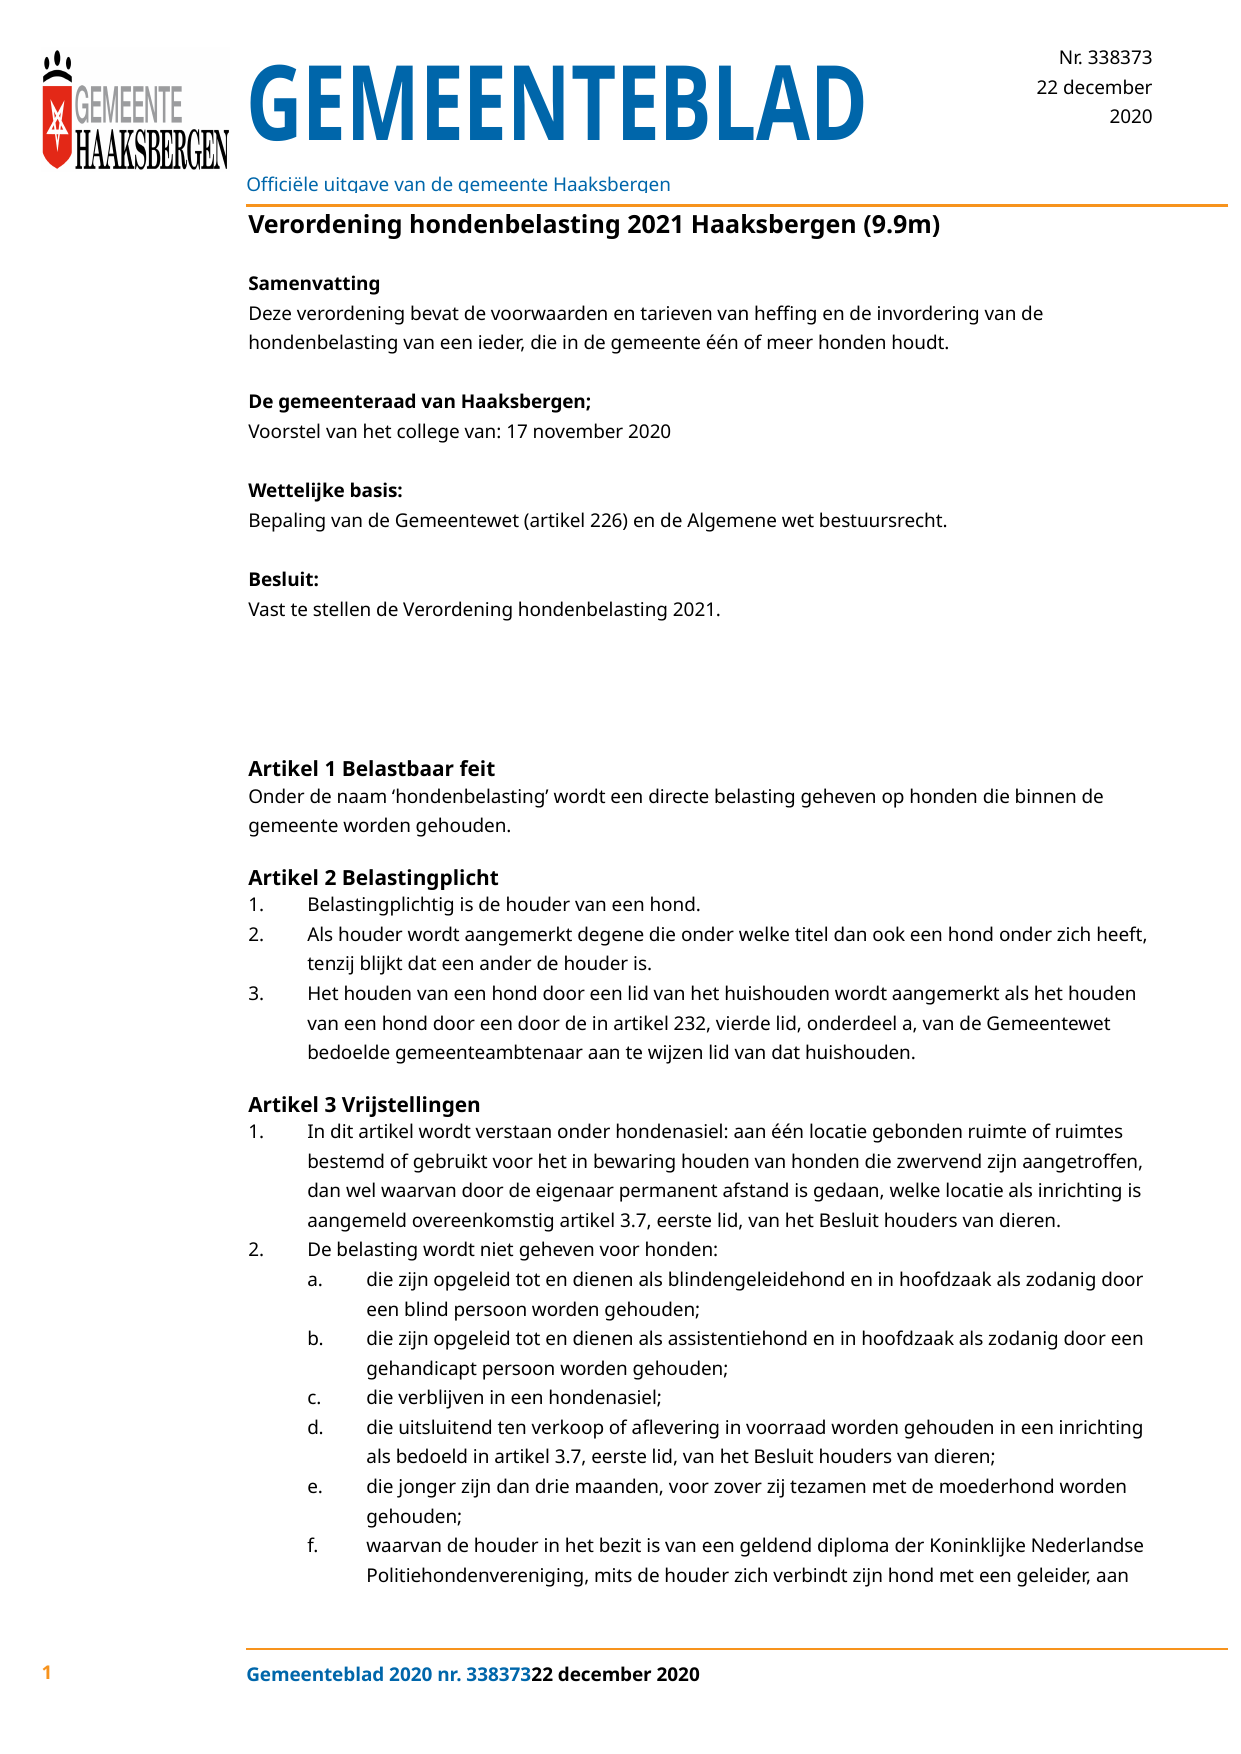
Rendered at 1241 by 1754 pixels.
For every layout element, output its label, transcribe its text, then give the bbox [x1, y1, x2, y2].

text Samenvatting [248, 270, 1152, 296]
list die jonger zijn dan drie maanden, voor zover zij tezamen met de moederhond worden gehouden; [307, 1473, 1152, 1528]
list Belastingplichtig is de houder van een hond. [248, 891, 1152, 917]
text Artikel 3 Vrijstellingen [248, 1090, 1152, 1118]
list Het houden van een hond door een lid van het huishouden wordt aangemerkt als het houden van een hond door een door de in artikel 232, vierde lid, onderdeel a, van de Gemeentewet bedoelde gemeenteambtenaar aan te wijzen lid van dat huishouden. [248, 980, 1152, 1065]
list Als houder wordt aangemerkt degene die onder welke titel dan ook een hond onder zich heeft, tenzij blijkt dat een ander de houder is. [248, 921, 1152, 976]
list die uitsluitend ten verkoop of aflevering in voorraad worden gehouden in een inrichting als bedoeld in artikel 3.7, eerste lid, van het Besluit houders van dieren; [307, 1414, 1152, 1469]
list die verblijven in een hondenasiel; [307, 1384, 1152, 1410]
text Deze verordening bevat de voorwaarden en tarieven van heffing en de invordering van de hondenbelasting van een ieder, die in de gemeente één of meer honden houdt. [248, 300, 1152, 355]
text Voorstel van het college van: 17 november 2020 [248, 418, 1152, 444]
text Wettelijke basis: [248, 477, 1152, 503]
list die zijn opgeleid tot en dienen als blindengeleidehond en in hoofdzaak als zodanig door een blind persoon worden gehouden; [307, 1266, 1152, 1321]
list In dit artikel wordt verstaan onder hondenasiel: aan één locatie gebonden ruimte of ruimtes bestemd of gebruikt voor het in bewaring houden van honden die zwervend zijn aangetroffen, dan wel waarvan door de eigenaar permanent afstand is gedaan, welke locatie als inrichting is aangemeld overeenkomstig artikel 3.7, eerste lid, van het Besluit houders van dieren. [248, 1118, 1152, 1233]
text Verordening hondenbelasting 2021 Haaksbergen (9.9m) [248, 207, 1152, 241]
list die zijn opgeleid tot en dienen als assistentiehond en in hoofdzaak als zodanig door een gehandicapt persoon worden gehouden; [307, 1325, 1152, 1381]
text De gemeenteraad van Haaksbergen; [248, 389, 1152, 414]
text Onder de naam ‘hondenbelasting’ wordt een directe belasting geheven op honden die binnen de gemeente worden gehouden. [248, 783, 1152, 838]
picture [41, 47, 231, 172]
list waarvan de houder in het bezit is van een geldend diploma der Koninklijke Nederlandse Politiehondenvereniging, mits de houder zich verbindt zijn hond met een geleider, aan [307, 1532, 1152, 1588]
text Artikel 2 Belastingplicht [248, 863, 1152, 891]
text Artikel 1 Belastbaar feit [248, 754, 1152, 783]
text Vast te stellen de Verordening hondenbelasting 2021. [248, 596, 1152, 621]
text Bepaling van de Gemeentewet (artikel 226) en de Algemene wet bestuursrecht. [248, 507, 1152, 533]
text Besluit: [248, 566, 1152, 592]
list De belasting wordt niet geheven voor honden: [248, 1237, 1152, 1262]
